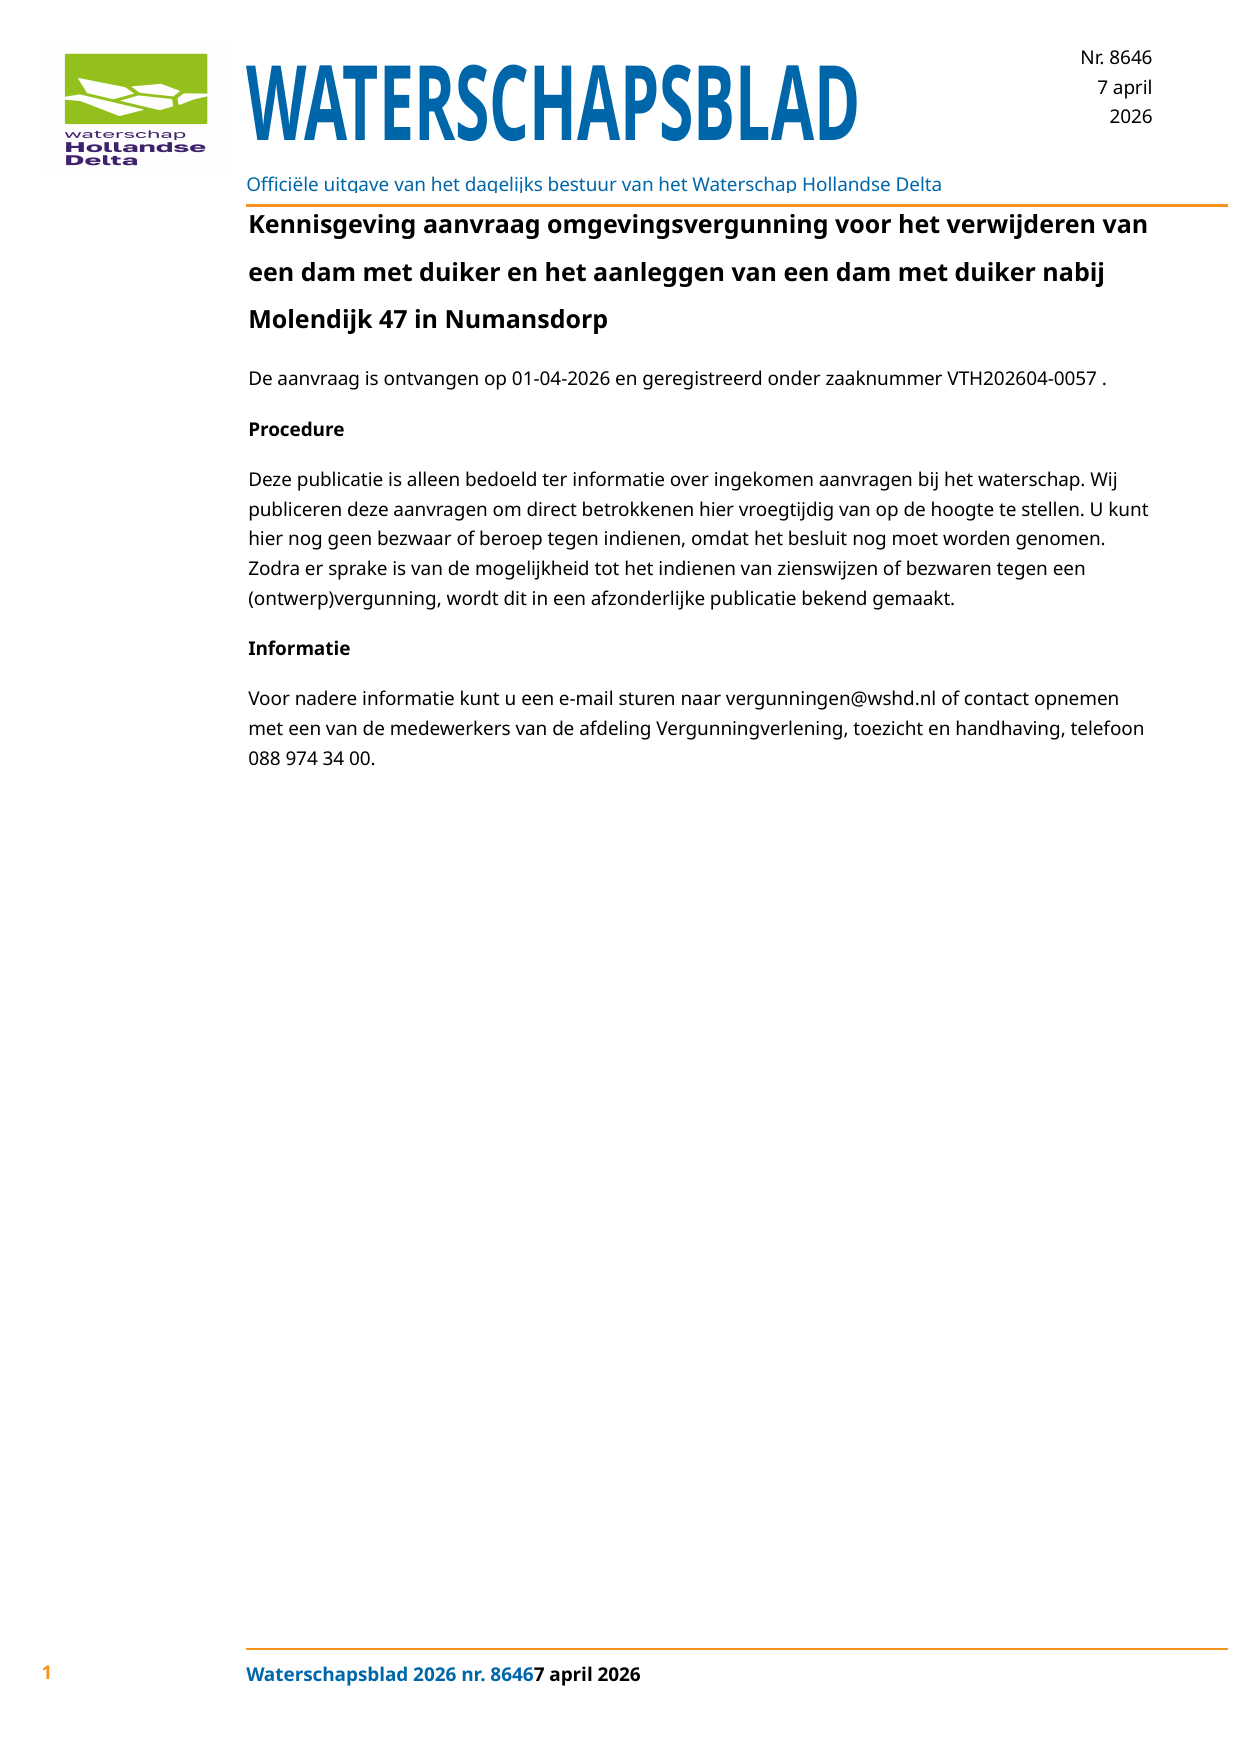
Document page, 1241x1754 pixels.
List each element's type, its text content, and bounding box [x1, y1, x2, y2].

text Deze publicatie is alleen bedoeld ter informatie over ingekomen aanvragen bij het waterschap. Wij publiceren deze aanvragen om direct betrokkenen hier vroegtijdig van op de hoogte te stellen. U kunt hier nog geen bezwaar of beroep tegen indienen, omdat het besluit nog moet worden genomen. Zodra er sprake is van de mogelijkheid tot het indienen van zienswijzen of bezwaren tegen een (ontwerp)vergunning, wordt dit in een afzonderlijke publicatie bekend gemaakt. [248, 466, 1152, 610]
text Procedure [248, 416, 1152, 442]
text Voor nadere informatie kunt u een e-mail sturen naar vergunningen@wshd.nl of contact opnemen met een van de medewerkers van de afdeling Vergunningverlening, toezicht en handhaving, telefoon 088 974 34 00. [248, 686, 1152, 770]
picture [41, 47, 231, 172]
text De aanvraag is ontvangen op 01-04-2026 en geregistreerd onder zaaknummer VTH202604-0057 . [248, 366, 1152, 391]
text Kennisgeving aanvraag omgevingsvergunning voor het verwijderen van een dam met duiker en het aanleggen van een dam met duiker nabij Molendijk 47 in Numansdorp [248, 207, 1152, 336]
text Informatie [248, 635, 1152, 661]
